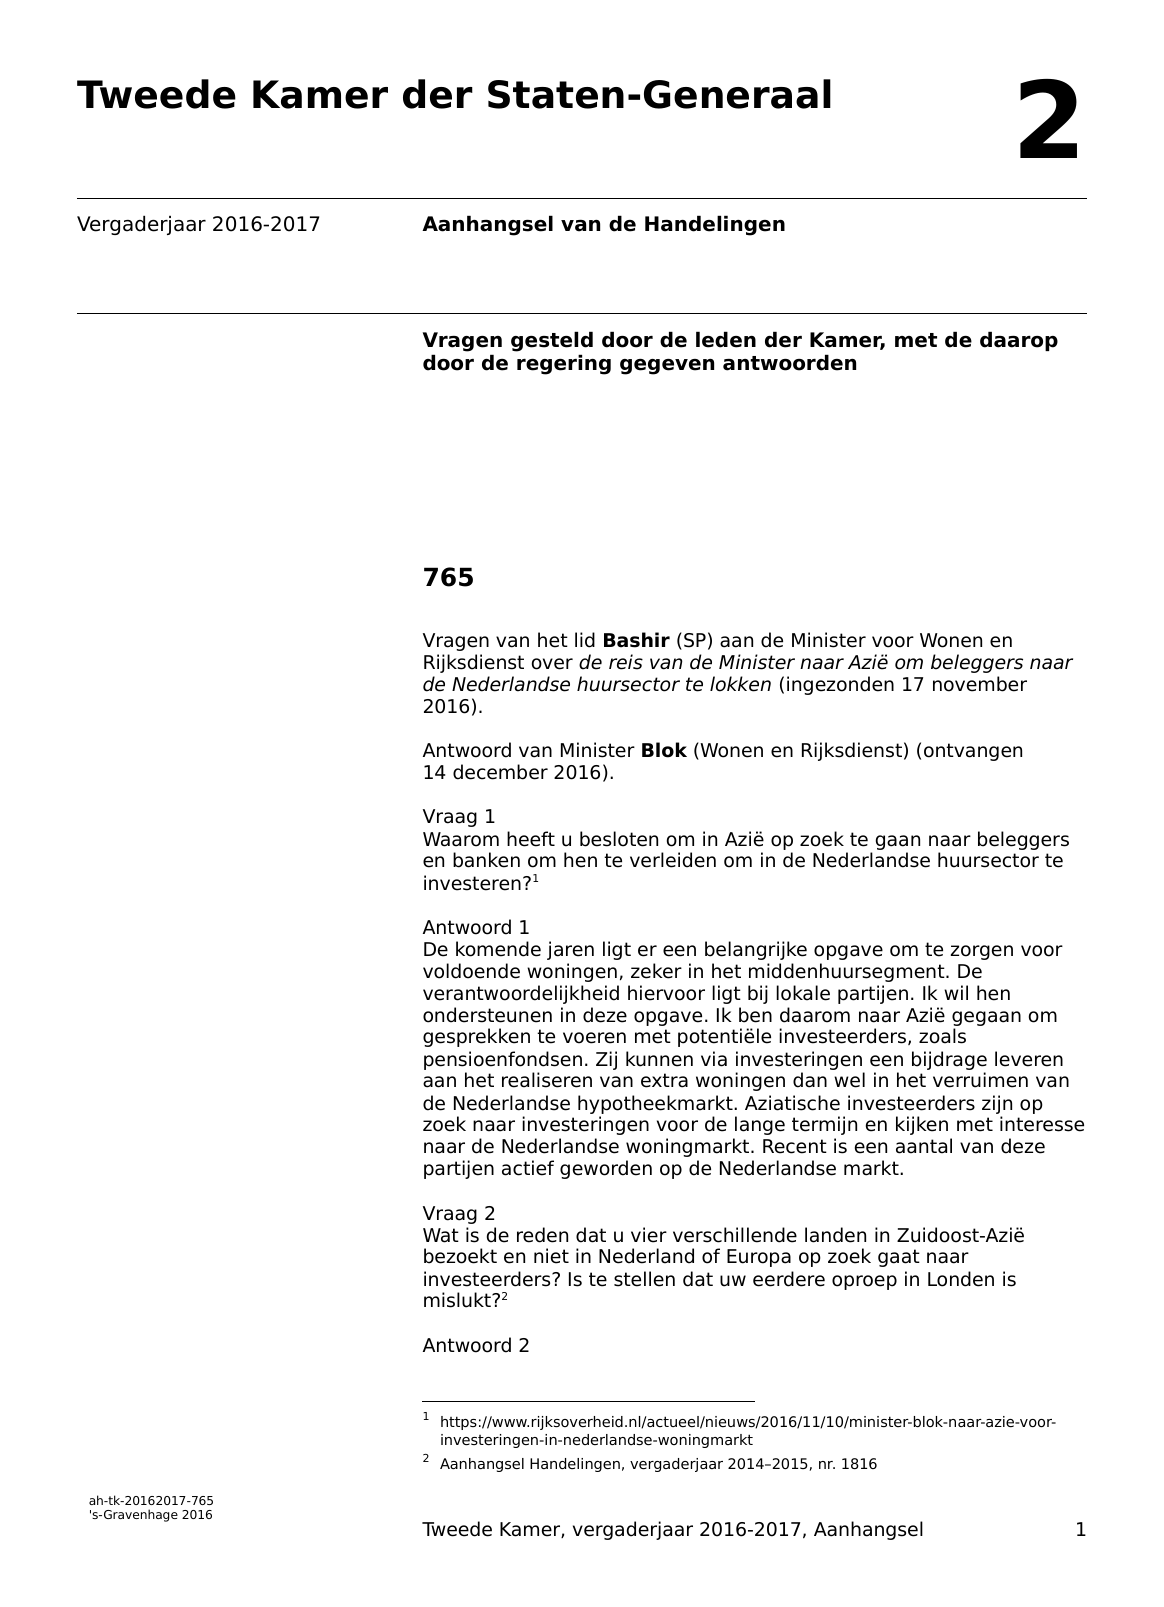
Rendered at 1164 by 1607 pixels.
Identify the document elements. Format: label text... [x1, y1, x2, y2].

text Antwoord 1 [422, 917, 1087, 938]
table_cell [77, 314, 422, 375]
table_cell Vergaderjaar 2016-2017 [77, 199, 422, 313]
table_cell Vragen gesteld door de leden der Kamer, met de daarop door de regering gegeven antwoorden [422, 314, 1087, 375]
text Vraag 2 [422, 1202, 1087, 1224]
text Vragen van het lid Bashir (SP) aan de Minister voor Wonen en Rijksdienst over de reis van de Minister naar Azië om beleggers naar de Nederlandse huursector te lokken (ingezonden 17 november 2016). [422, 630, 1087, 718]
table_header 2 [886, 59, 1087, 198]
text ah-tk-20162017-765 [88, 1494, 323, 1508]
text Antwoord 2 [422, 1334, 1087, 1357]
text De komende jaren ligt er een belangrijke opgave om te zorgen voor voldoende woningen, zeker in het middenhuursegment. De verantwoordelijkheid hiervoor ligt bij lokale partijen. Ik wil hen ondersteunen in deze opgave. Ik ben daarom naar Azië gegaan om gesprekken te voeren met potentiële investeerders, zoals pensioenfondsen. Zij kunnen via investeringen een bijdrage leveren aan het realiseren van extra woningen dan wel in het verruimen van de Nederlandse hypotheekmarkt. Aziatische investeerders zijn op zoek naar investeringen voor de lange termijn en kijken met interesse naar de Nederlandse woningmarkt. Recent is een aantal van deze partijen actief geworden op de Nederlandse markt. [422, 938, 1087, 1180]
text 's-Gravenhage 2016 [88, 1508, 323, 1522]
text 765 [422, 563, 1087, 592]
table_header Tweede Kamer der Staten-Generaal [77, 59, 886, 198]
text Vraag 1 [422, 806, 1087, 828]
text Antwoord van Minister Blok (Wonen en Rijksdienst) (ontvangen 14 december 2016). [422, 740, 1087, 784]
text https://www.rijksoverheid.nl/actueel/nieuws/2016/11/10/minister-blok-naar-azie-voor-investeringen-in-nederlandse-woningmarkt [422, 1410, 1087, 1449]
table_cell Aanhangsel van de Handelingen [422, 199, 1087, 313]
text Aanhangsel Handelingen, vergaderjaar 2014–2015, nr. 1816 [422, 1452, 1087, 1474]
text Waarom heeft u besloten om in Azië op zoek te gaan naar beleggers en banken om hen te verleiden om in de Nederlandse huursector te investeren? [422, 828, 1087, 894]
text Wat is de reden dat u vier verschillende landen in Zuidoost-Azië bezoekt en niet in Nederland of Europa op zoek gaat naar investeerders? Is te stellen dat uw eerdere oproep in Londen is mislukt? [422, 1224, 1087, 1312]
